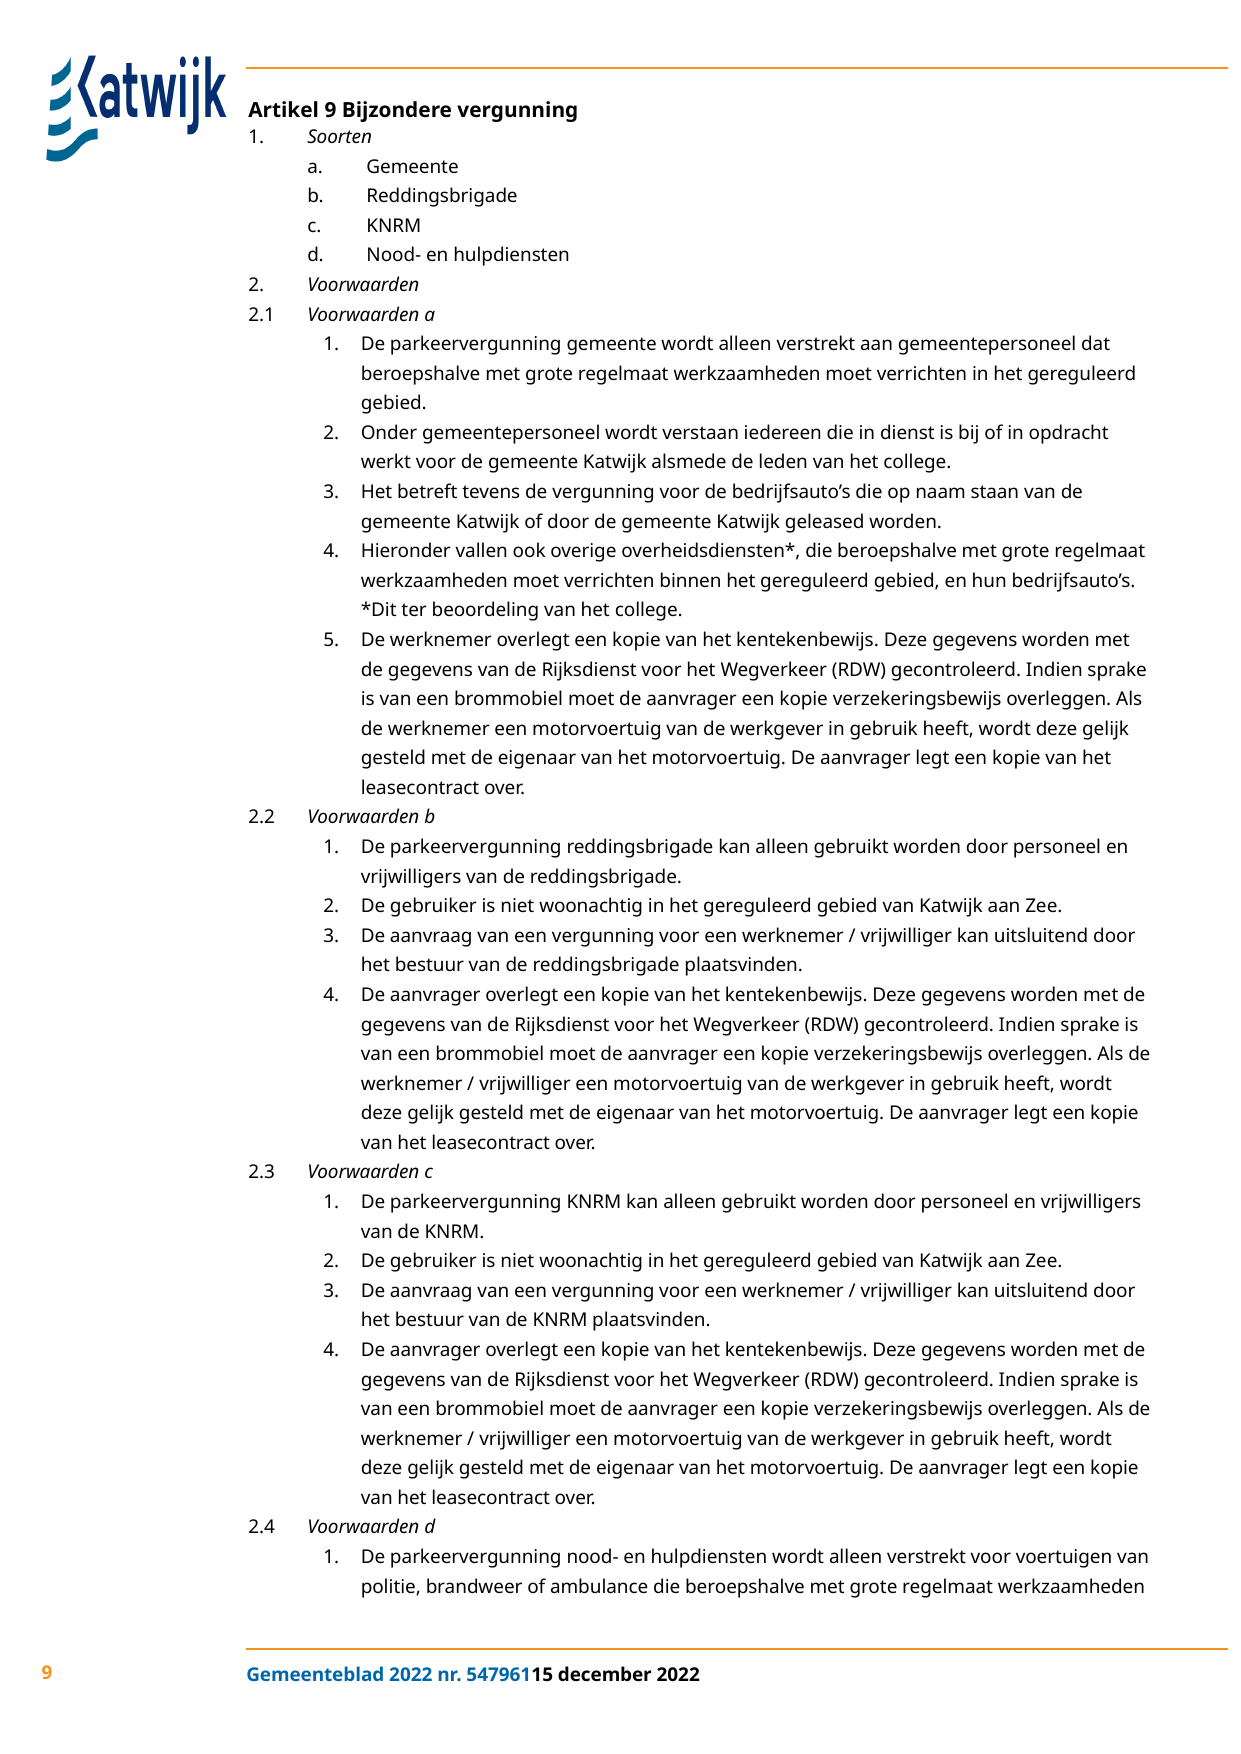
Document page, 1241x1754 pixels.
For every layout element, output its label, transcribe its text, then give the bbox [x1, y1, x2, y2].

list Voorwaarden a [248, 301, 1152, 326]
list Gemeente [307, 153, 1152, 178]
list De parkeervergunning reddingsbrigade kan alleen gebruikt worden door personeel en vrijwilligers van de reddingsbrigade. [323, 833, 1152, 888]
list Voorwaarden [248, 271, 1152, 297]
list De parkeervergunning gemeente wordt alleen verstrekt aan gemeentepersoneel dat beroepshalve met grote regelmaat werkzaamheden moet verrichten in het gereguleerd gebied. [323, 330, 1152, 415]
list De aanvraag van een vergunning voor een werknemer / vrijwilliger kan uitsluitend door het bestuur van de reddingsbrigade plaatsvinden. [323, 922, 1152, 977]
picture [41, 47, 231, 172]
text Artikel 9 Bijzondere vergunning [248, 95, 1152, 123]
list De gebruiker is niet woonachtig in het gereguleerd gebied van Katwijk aan Zee. [323, 892, 1152, 918]
list Reddingsbrigade [307, 182, 1152, 208]
list KNRM [307, 212, 1152, 238]
list De gebruiker is niet woonachtig in het gereguleerd gebied van Katwijk aan Zee. [323, 1247, 1152, 1273]
list Soorten [248, 123, 1152, 149]
list Het betreft tevens de vergunning voor de bedrijfsauto’s die op naam staan van de gemeente Katwijk of door de gemeente Katwijk geleased worden. [323, 478, 1152, 533]
list De aanvraag van een vergunning voor een werknemer / vrijwilliger kan uitsluitend door het bestuur van de KNRM plaatsvinden. [323, 1277, 1152, 1332]
list Voorwaarden c [248, 1159, 1152, 1184]
list Nood- en hulpdiensten [307, 242, 1152, 267]
list De parkeervergunning nood- en hulpdiensten wordt alleen verstrekt voor voertuigen van politie, brandweer of ambulance die beroepshalve met grote regelmaat werkzaamheden [323, 1543, 1152, 1598]
list Onder gemeentepersoneel wordt verstaan iedereen die in dienst is bij of in opdracht werkt voor de gemeente Katwijk alsmede de leden van het college. [323, 419, 1152, 474]
list Voorwaarden b [248, 804, 1152, 829]
list De werknemer overlegt een kopie van het kentekenbewijs. Deze gegevens worden met de gegevens van de Rijksdienst voor het Wegverkeer (RDW) gecontroleerd. Indien sprake is van een brommobiel moet de aanvrager een kopie verzekeringsbewijs overleggen. Als de werknemer een motorvoertuig van de werkgever in gebruik heeft, wordt deze gelijk gesteld met de eigenaar van het motorvoertuig. De aanvrager legt een kopie van het leasecontract over. [323, 626, 1152, 800]
list Voorwaarden d [248, 1514, 1152, 1539]
list De parkeervergunning KNRM kan alleen gebruikt worden door personeel en vrijwilligers van de KNRM. [323, 1188, 1152, 1243]
list De aanvrager overlegt een kopie van het kentekenbewijs. Deze gegevens worden met de gegevens van de Rijksdienst voor het Wegverkeer (RDW) gecontroleerd. Indien sprake is van een brommobiel moet de aanvrager een kopie verzekeringsbewijs overleggen. Als de werknemer / vrijwilliger een motorvoertuig van de werkgever in gebruik heeft, wordt deze gelijk gesteld met de eigenaar van het motorvoertuig. De aanvrager legt een kopie van het leasecontract over. [323, 1336, 1152, 1510]
list Hieronder vallen ook overige overheidsdiensten*, die beroepshalve met grote regelmaat werkzaamheden moet verrichten binnen het gereguleerd gebied, en hun bedrijfsauto’s. *Dit ter beoordeling van het college. [323, 537, 1152, 622]
list De aanvrager overlegt een kopie van het kentekenbewijs. Deze gegevens worden met de gegevens van de Rijksdienst voor het Wegverkeer (RDW) gecontroleerd. Indien sprake is van een brommobiel moet de aanvrager een kopie verzekeringsbewijs overleggen. Als de werknemer / vrijwilliger een motorvoertuig van de werkgever in gebruik heeft, wordt deze gelijk gesteld met de eigenaar van het motorvoertuig. De aanvrager legt een kopie van het leasecontract over. [323, 981, 1152, 1155]
